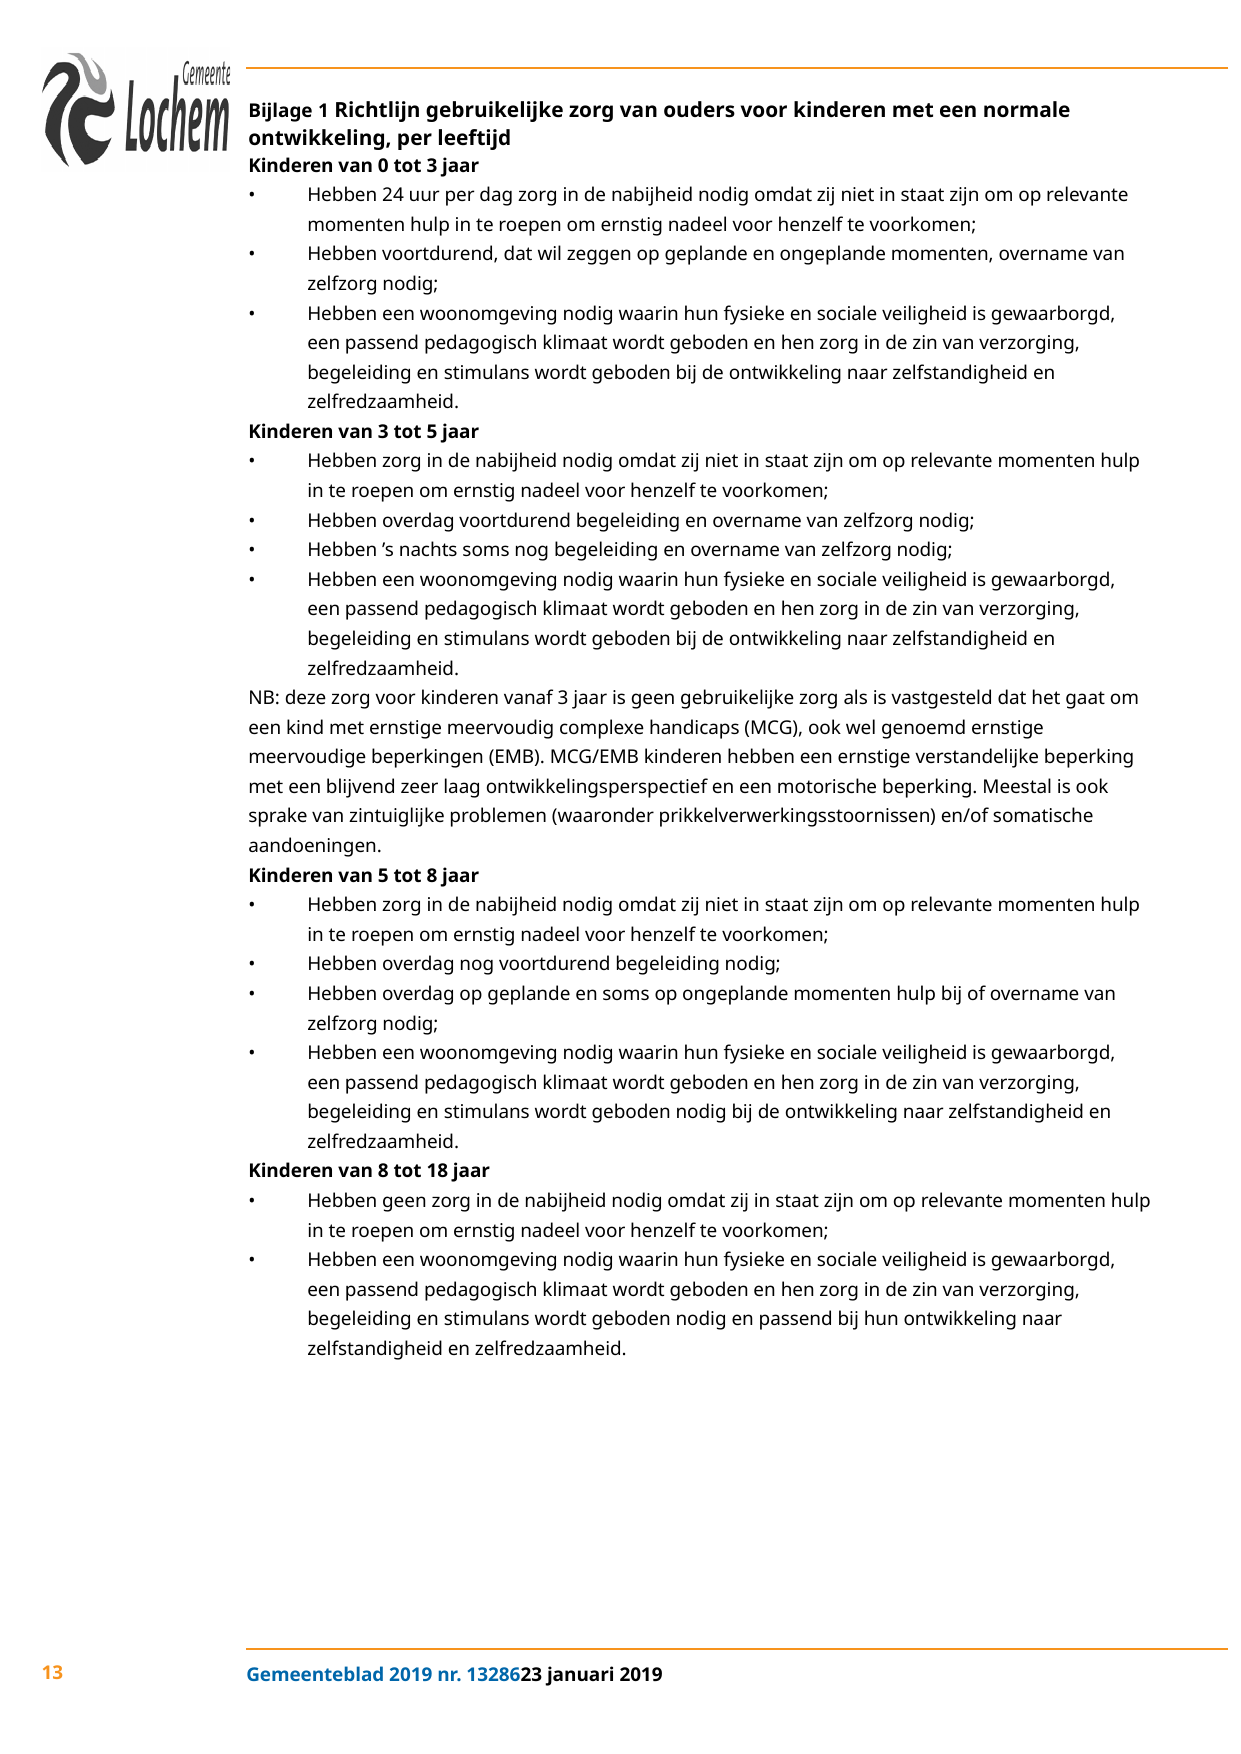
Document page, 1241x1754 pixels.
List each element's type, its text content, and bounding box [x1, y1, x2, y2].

list Hebben overdag voortdurend begeleiding en overname van zelfzorg nodig; [248, 507, 1152, 532]
list Hebben een woonomgeving nodig waarin hun fysieke en sociale veiligheid is gewaarborgd, een passend pedagogisch klimaat wordt geboden en hen zorg in de zin van verzorging, begeleiding en stimulans wordt geboden nodig en passend bij hun ontwikkeling naar zelfstandigheid en zelfredzaamheid. [248, 1246, 1152, 1361]
list Hebben zorg in de nabijheid nodig omdat zij niet in staat zijn om op relevante momenten hulp in te roepen om ernstig nadeel voor henzelf te voorkomen; [248, 448, 1152, 503]
list Hebben een woonomgeving nodig waarin hun fysieke en sociale veiligheid is gewaarborgd, een passend pedagogisch klimaat wordt geboden en hen zorg in de zin van verzorging, begeleiding en stimulans wordt geboden bij de ontwikkeling naar zelfstandigheid en zelfredzaamheid. [248, 566, 1152, 680]
text Kinderen van 8 tot 18 jaar [248, 1158, 1152, 1183]
picture [41, 47, 231, 172]
list Hebben voortdurend, dat wil zeggen op geplande en ongeplande momenten, overname van zelfzorg nodig; [248, 241, 1152, 296]
list Hebben 24 uur per dag zorg in de nabijheid nodig omdat zij niet in staat zijn om op relevante momenten hulp in te roepen om ernstig nadeel voor henzelf te voorkomen; [248, 181, 1152, 237]
text Bijlage 1 Richtlijn gebruikelijke zorg van ouders voor kinderen met een normale ontwikkeling, per leeftijd [248, 95, 1152, 152]
list Hebben zorg in de nabijheid nodig omdat zij niet in staat zijn om op relevante momenten hulp in te roepen om ernstig nadeel voor henzelf te voorkomen; [248, 891, 1152, 947]
list Hebben een woonomgeving nodig waarin hun fysieke en sociale veiligheid is gewaarborgd, een passend pedagogisch klimaat wordt geboden en hen zorg in de zin van verzorging, begeleiding en stimulans wordt geboden bij de ontwikkeling naar zelfstandigheid en zelfredzaamheid. [248, 300, 1152, 414]
list Hebben een woonomgeving nodig waarin hun fysieke en sociale veiligheid is gewaarborgd, een passend pedagogisch klimaat wordt geboden en hen zorg in de zin van verzorging, begeleiding en stimulans wordt geboden nodig bij de ontwikkeling naar zelfstandigheid en zelfredzaamheid. [248, 1039, 1152, 1154]
text Kinderen van 3 tot 5 jaar [248, 418, 1152, 444]
text Kinderen van 0 tot 3 jaar [248, 152, 1152, 177]
list Hebben overdag nog voortdurend begeleiding nodig; [248, 951, 1152, 976]
text Kinderen van 5 tot 8 jaar [248, 862, 1152, 887]
text NB: deze zorg voor kinderen vanaf 3 jaar is geen gebruikelijke zorg als is vastgesteld dat het gaat om een kind met ernstige meervoudig complexe handicaps (MCG), ook wel genoemd ernstige meervoudige beperkingen (EMB). MCG/EMB kinderen hebben een ernstige verstandelijke beperking met een blijvend zeer laag ontwikkelingsperspectief en een motorische beperking. Meestal is ook sprake van zintuiglijke problemen (waaronder prikkelverwerkingsstoornissen) en/of somatische aandoeningen. [248, 684, 1152, 858]
list Hebben overdag op geplande en soms op ongeplande momenten hulp bij of overname van zelfzorg nodig; [248, 980, 1152, 1035]
list Hebben ’s nachts soms nog begeleiding en overname van zelfzorg nodig; [248, 536, 1152, 562]
list Hebben geen zorg in de nabijheid nodig omdat zij in staat zijn om op relevante momenten hulp in te roepen om ernstig nadeel voor henzelf te voorkomen; [248, 1187, 1152, 1242]
